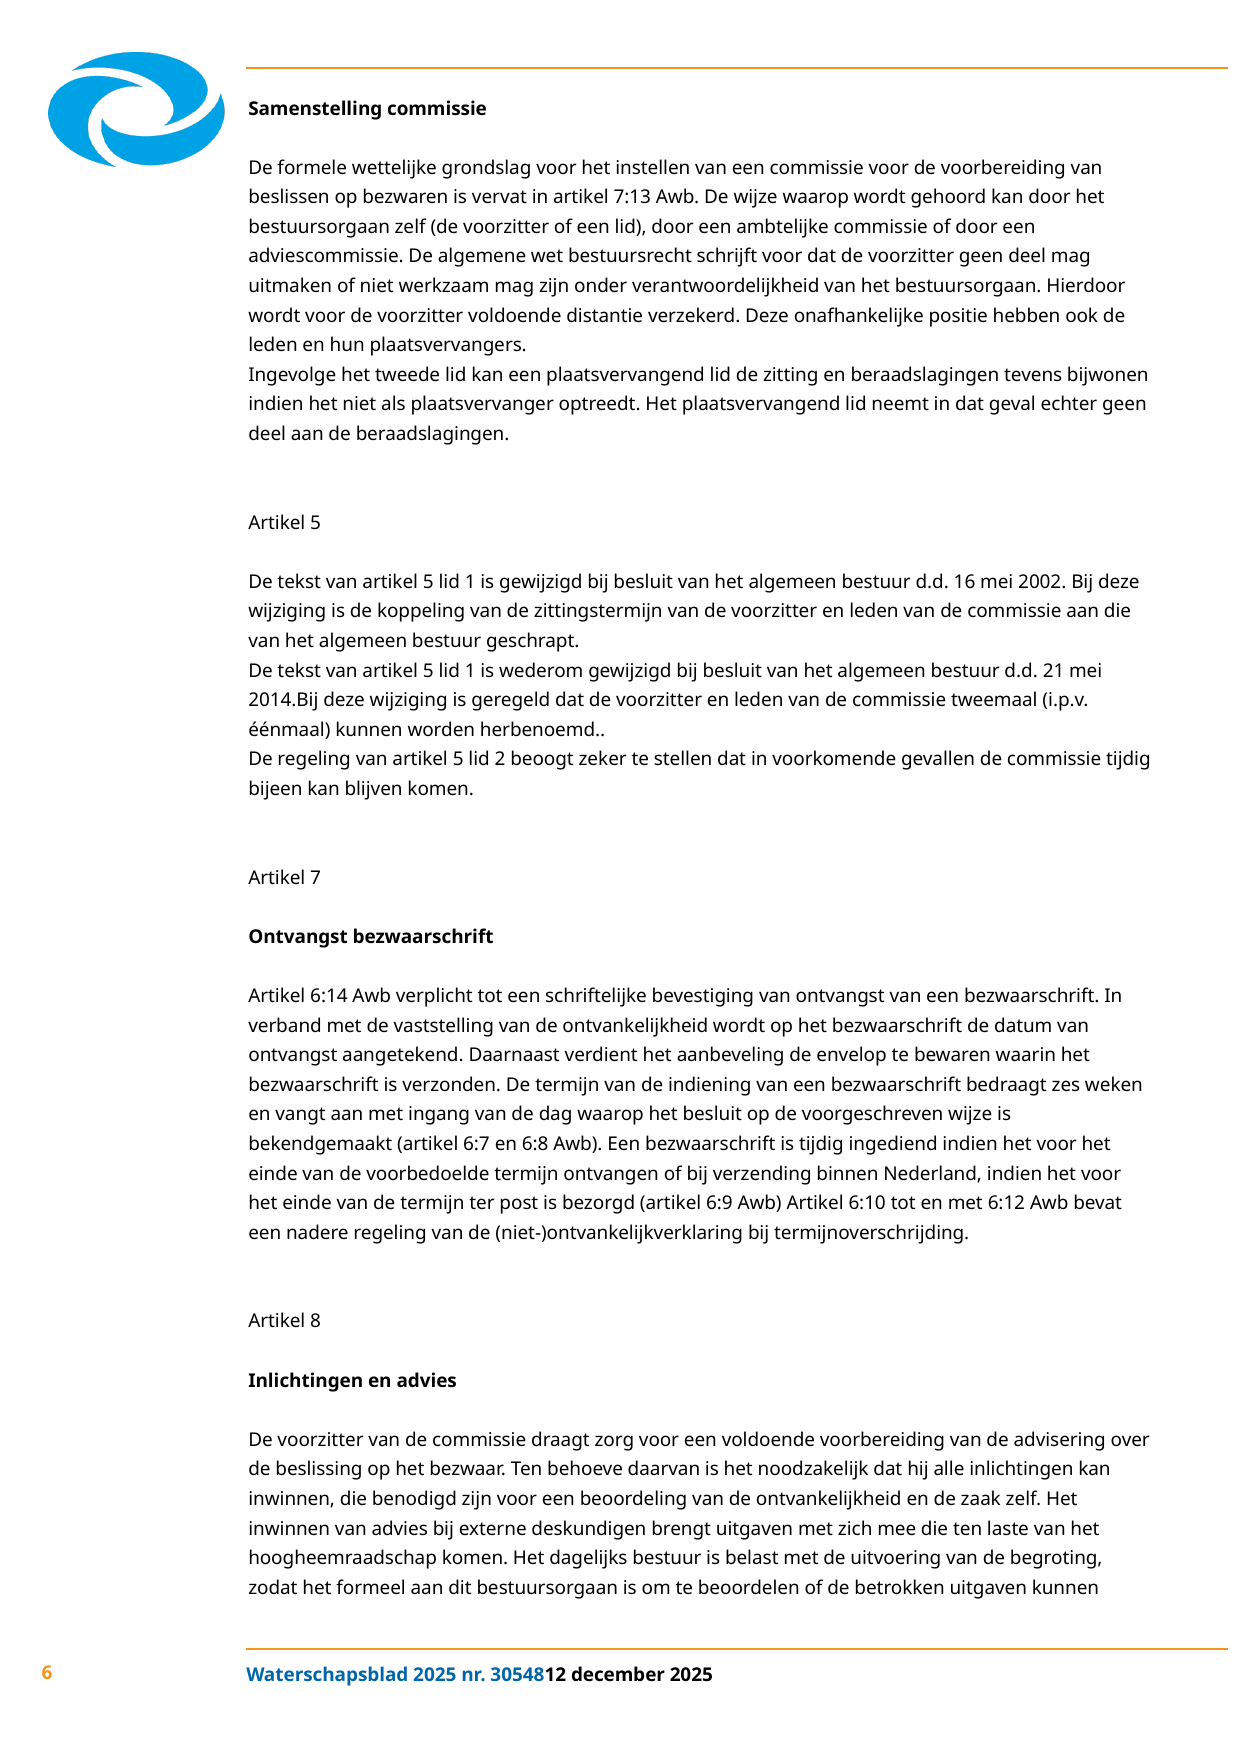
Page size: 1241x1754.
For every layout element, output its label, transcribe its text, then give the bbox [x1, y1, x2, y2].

text Ontvangst bezwaarschrift [248, 923, 1152, 949]
text De tekst van artikel 5 lid 1 is gewijzigd bij besluit van het algemeen bestuur d.d. 16 mei 2002. Bij deze wijziging is de koppeling van de zittingstermijn van de voorzitter en leden van de commissie aan die van het algemeen bestuur geschrapt. [248, 568, 1152, 653]
text De formele wettelijke grondslag voor het instellen van een commissie voor de voorbereiding van beslissen op bezwaren is vervat in artikel 7:13 Awb. De wijze waarop wordt gehoord kan door het bestuursorgaan zelf (de voorzitter of een lid), door een ambtelijke commissie of door een adviescommissie. De algemene wet bestuursrecht schrijft voor dat de voorzitter geen deel mag uitmaken of niet werkzaam mag zijn onder verantwoordelijkheid van het bestuursorgaan. Hierdoor wordt voor de voorzitter voldoende distantie verzekerd. Deze onafhankelijke positie hebben ook de leden en hun plaatsvervangers. [248, 154, 1152, 357]
text Artikel 5 [248, 509, 1152, 535]
text De regeling van artikel 5 lid 2 beoogt zeker te stellen dat in voorkomende gevallen de commissie tijdig bijeen kan blijven komen. [248, 746, 1152, 801]
text Artikel 8 [248, 1308, 1152, 1333]
text De voorzitter van de commissie draagt zorg voor een voldoende voorbereiding van de advisering over de beslissing op het bezwaar. Ten behoeve daarvan is het noodzakelijk dat hij alle inlichtingen kan inwinnen, die benodigd zijn voor een beoordeling van de ontvankelijkheid en de zaak zelf. Het inwinnen van advies bij externe deskundigen brengt uitgaven met zich mee die ten laste van het hoogheemraadschap komen. Het dagelijks bestuur is belast met de uitvoering van de begroting, zodat het formeel aan dit bestuursorgaan is om te beoordelen of de betrokken uitgaven kunnen [248, 1426, 1152, 1600]
text Artikel 7 [248, 864, 1152, 890]
text Ingevolge het tweede lid kan een plaatsvervangend lid de zitting en beraadslagingen tevens bijwonen indien het niet als plaatsvervanger optreedt. Het plaatsvervangend lid neemt in dat geval echter geen deel aan de beraadslagingen. [248, 361, 1152, 446]
text Samenstelling commissie [248, 95, 1152, 121]
text De tekst van artikel 5 lid 1 is wederom gewijzigd bij besluit van het algemeen bestuur d.d. 21 mei 2014.Bij deze wijziging is geregeld dat de voorzitter en leden van de commissie tweemaal (i.p.v. éénmaal) kunnen worden herbenoemd.. [248, 657, 1152, 742]
text Inlichtingen en advies [248, 1367, 1152, 1393]
text Artikel 6:14 Awb verplicht tot een schriftelijke bevestiging van ontvangst van een bezwaarschrift. In verband met de vaststelling van de ontvankelijkheid wordt op het bezwaarschrift de datum van ontvangst aangetekend. Daarnaast verdient het aanbeveling de envelop te bewaren waarin het bezwaarschrift is verzonden. De termijn van de indiening van een bezwaarschrift bedraagt zes weken en vangt aan met ingang van de dag waarop het besluit op de voorgeschreven wijze is bekendgemaakt (artikel 6:7 en 6:8 Awb). Een bezwaarschrift is tijdig ingediend indien het voor het einde van de voorbedoelde termijn ontvangen of bij verzending binnen Nederland, indien het voor het einde van de termijn ter post is bezorgd (artikel 6:9 Awb) Artikel 6:10 tot en met 6:12 Awb bevat een nadere regeling van de (niet-)ontvankelijkverklaring bij termijnoverschrijding. [248, 982, 1152, 1245]
picture [41, 47, 231, 172]
